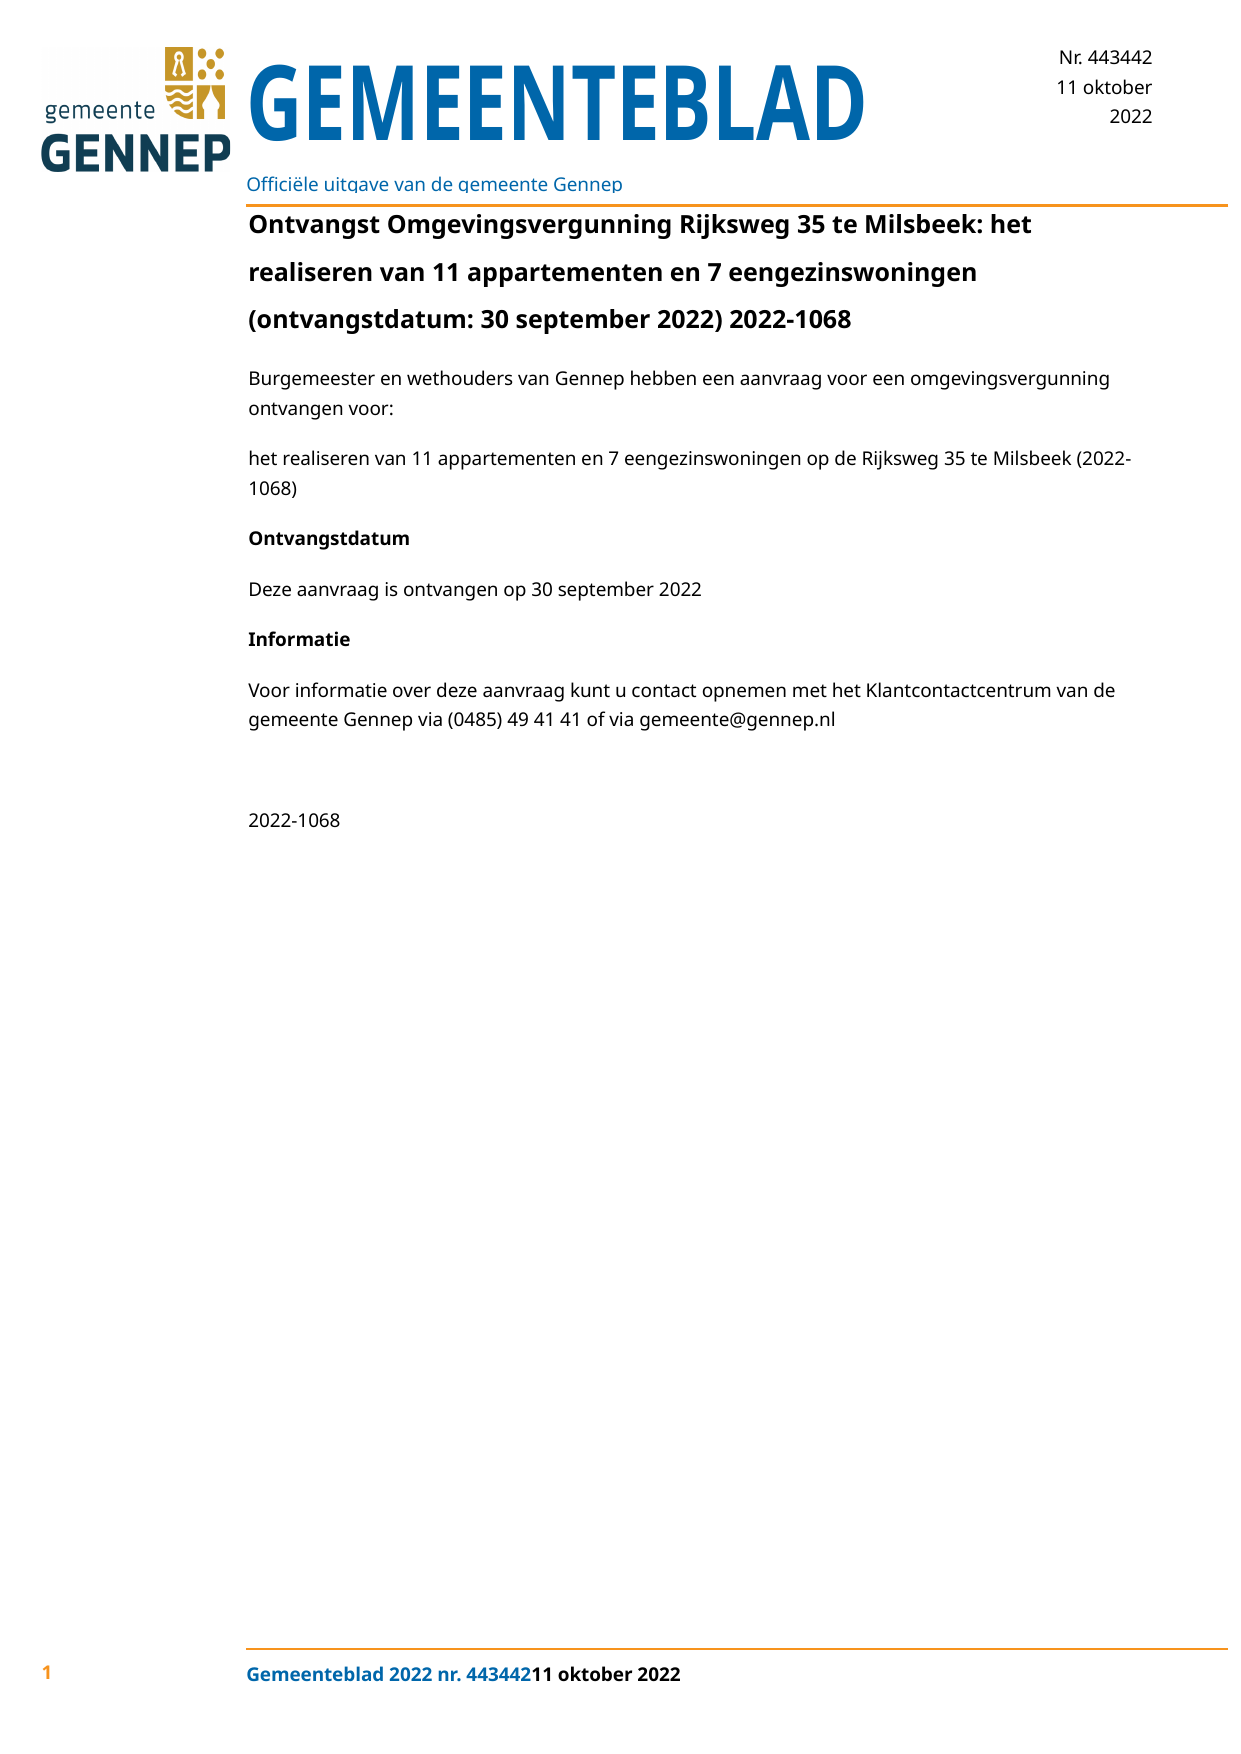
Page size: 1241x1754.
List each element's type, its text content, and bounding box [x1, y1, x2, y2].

text Informatie [248, 626, 1152, 652]
text Ontvangstdatum [248, 526, 1152, 551]
picture [41, 47, 231, 172]
text 2022-1068 [248, 807, 1152, 833]
text Ontvangst Omgevingsvergunning Rijksweg 35 te Milsbeek: het realiseren van 11 appartementen en 7 eengezinswoningen (ontvangstdatum: 30 september 2022) 2022-1068 [248, 207, 1152, 336]
text Burgemeester en wethouders van Gennep hebben een aanvraag voor een omgevingsvergunning ontvangen voor: [248, 366, 1152, 421]
text Deze aanvraag is ontvangen op 30 september 2022 [248, 576, 1152, 602]
text Voor informatie over deze aanvraag kunt u contact opnemen met het Klantcontactcentrum van de gemeente Gennep via (0485) 49 41 41 of via gemeente@gennep.nl [248, 677, 1152, 732]
text het realiseren van 11 appartementen en 7 eengezinswoningen op de Rijksweg 35 te Milsbeek (2022-1068) [248, 446, 1152, 501]
